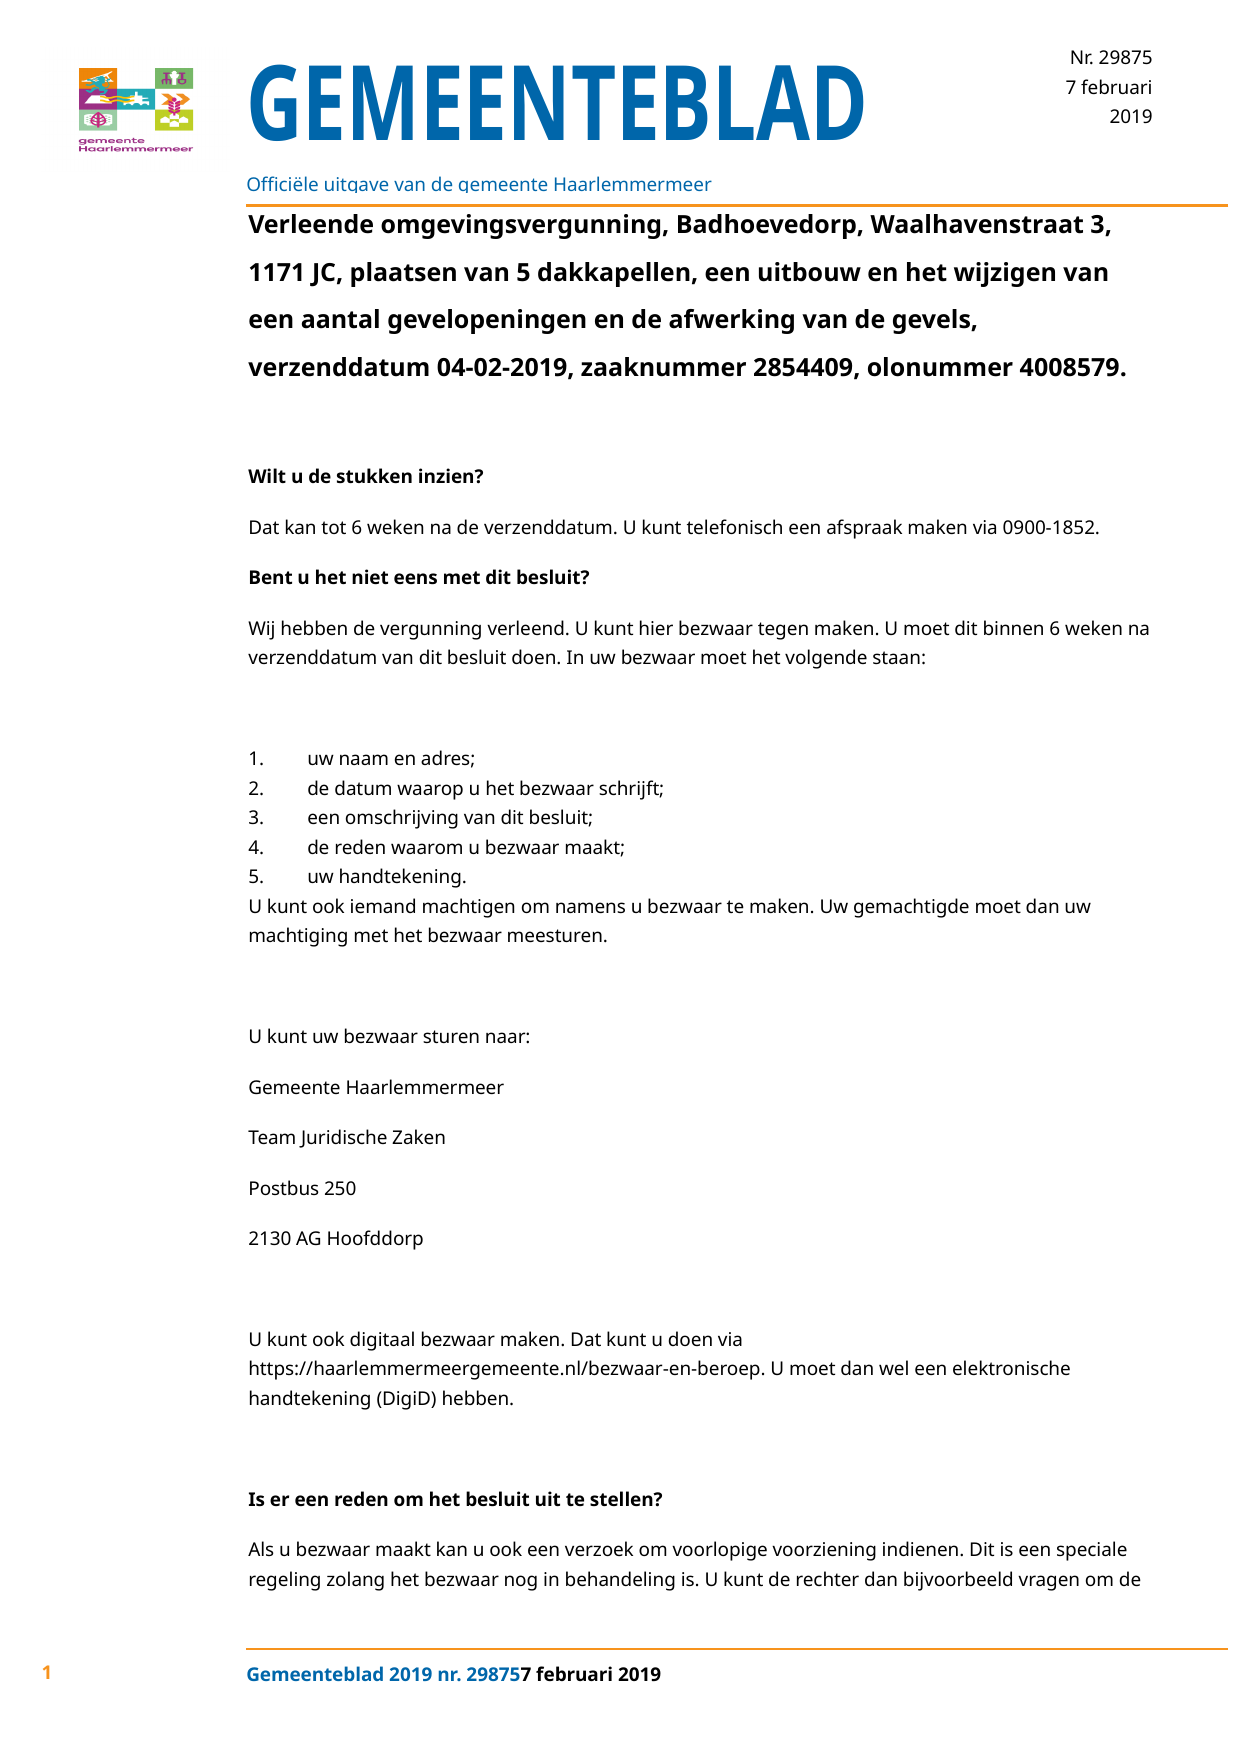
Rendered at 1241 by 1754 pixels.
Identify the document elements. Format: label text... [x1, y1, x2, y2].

text Wilt u de stukken inzien? [248, 463, 1152, 489]
text Gemeente Haarlemmermeer [248, 1074, 1152, 1100]
text U kunt ook iemand machtigen om namens u bezwaar te maken. Uw gemachtigde moet dan uw machtiging met het bezwaar meesturen. [248, 893, 1152, 948]
text Is er een reden om het besluit uit te stellen? [248, 1486, 1152, 1512]
text U kunt uw bezwaar sturen naar: [248, 1023, 1152, 1049]
text Dat kan tot 6 weken na de verzenddatum. U kunt telefonisch een afspraak maken via 0900-1852. [248, 514, 1152, 540]
list de datum waarop u het bezwaar schrijft; [248, 775, 1152, 801]
list een omschrijving van dit besluit; [248, 804, 1152, 830]
picture [41, 47, 231, 172]
text Bent u het niet eens met dit besluit? [248, 564, 1152, 590]
list uw naam en adres; [248, 745, 1152, 771]
text Als u bezwaar maakt kan u ook een verzoek om voorlopige voorziening indienen. Dit is een speciale regeling zolang het bezwaar nog in behandeling is. U kunt de rechter dan bijvoorbeeld vragen om de [248, 1536, 1152, 1592]
list de reden waarom u bezwaar maakt; [248, 834, 1152, 860]
text Team Juridische Zaken [248, 1124, 1152, 1150]
text U kunt ook digitaal bezwaar maken. Dat kunt u doen via https://haarlemmermeergemeente.nl/bezwaar-en-beroep. U moet dan wel een elektronische handtekening (DigiD) hebben. [248, 1326, 1152, 1411]
text Postbus 250 [248, 1175, 1152, 1201]
text 2130 AG Hoofddorp [248, 1225, 1152, 1251]
text Verleende omgevingsvergunning, Badhoevedorp, Waalhavenstraat 3, 1171 JC, plaatsen van 5 dakkapellen, een uitbouw en het wijzigen van een aantal gevelopeningen en de afwerking van de gevels, verzenddatum 04-02-2019, zaaknummer 2854409, olonummer 4008579. [248, 207, 1152, 384]
text Wij hebben de vergunning verleend. U kunt hier bezwaar tegen maken. U moet dit binnen 6 weken na verzenddatum van dit besluit doen. In uw bezwaar moet het volgende staan: [248, 615, 1152, 670]
list uw handtekening. [248, 863, 1152, 889]
